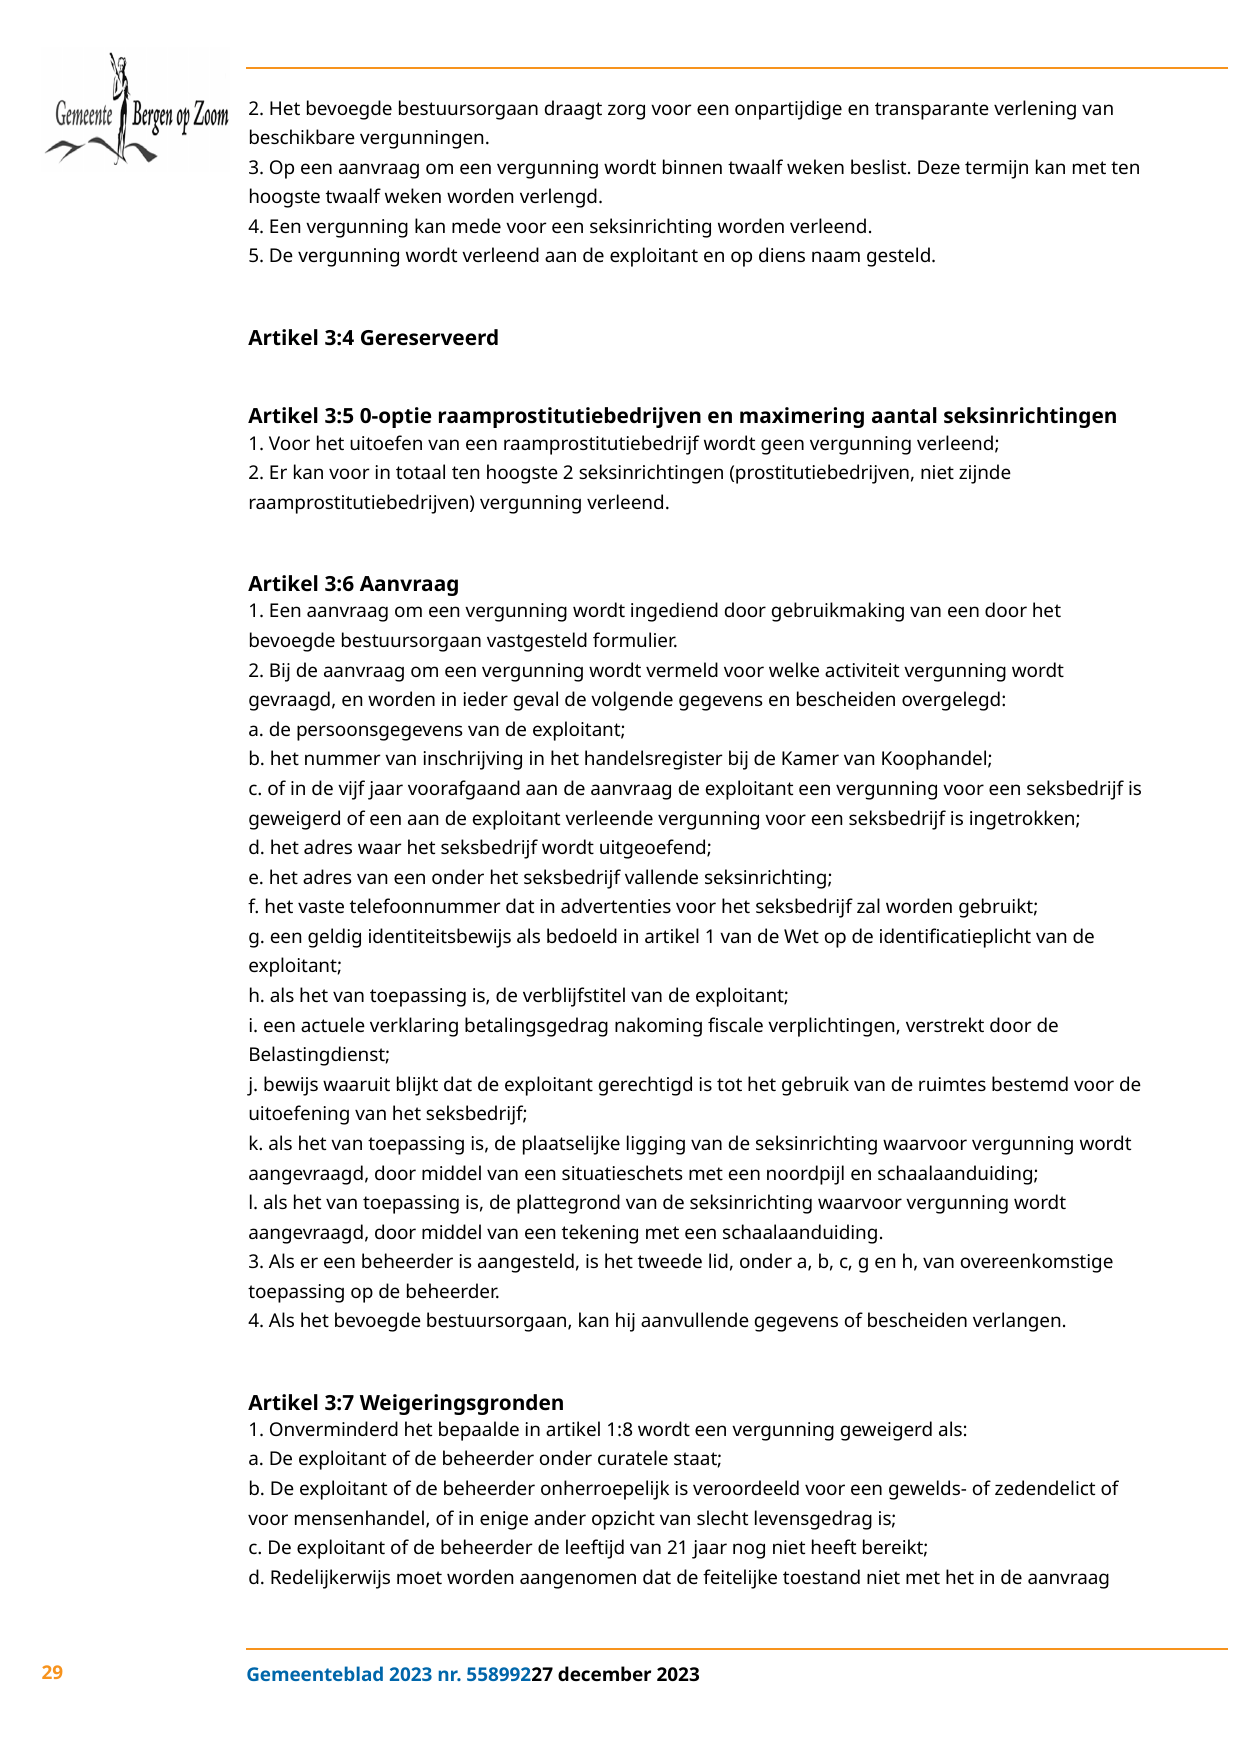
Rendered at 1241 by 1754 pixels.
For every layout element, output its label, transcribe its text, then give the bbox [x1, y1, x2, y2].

text f. het vaste telefoonnummer dat in advertenties voor het seksbedrijf zal worden gebruikt; [248, 893, 1152, 919]
text 3. Op een aanvraag om een vergunning wordt binnen twaalf weken beslist. Deze termijn kan met ten hoogste twaalf weken worden verlengd. [248, 154, 1152, 209]
text j. bewijs waaruit blijkt dat de exploitant gerechtigd is tot het gebruik van de ruimtes bestemd voor de uitoefening van het seksbedrijf; [248, 1071, 1152, 1126]
text c. of in de vijf jaar voorafgaand aan de aanvraag de exploitant een vergunning voor een seksbedrijf is geweigerd of een aan de exploitant verleende vergunning voor een seksbedrijf is ingetrokken; [248, 775, 1152, 830]
text 2. Het bevoegde bestuursorgaan draagt zorg voor een onpartijdige en transparante verlening van beschikbare vergunningen. [248, 95, 1152, 150]
text 4. Een vergunning kan mede voor een seksinrichting worden verleend. [248, 213, 1152, 239]
text h. als het van toepassing is, de verblijfstitel van de exploitant; [248, 982, 1152, 1008]
text e. het adres van een onder het seksbedrijf vallende seksinrichting; [248, 864, 1152, 889]
text Artikel 3:7 Weigeringsgronden [248, 1388, 1152, 1416]
picture [41, 47, 231, 172]
text i. een actuele verklaring betalingsgedrag nakoming fiscale verplichtingen, verstrekt door de Belastingdienst; [248, 1012, 1152, 1067]
text 4. Als het bevoegde bestuursorgaan, kan hij aanvullende gegevens of bescheiden verlangen. [248, 1308, 1152, 1333]
text a. de persoonsgegevens van de exploitant; [248, 716, 1152, 742]
text d. het adres waar het seksbedrijf wordt uitgeoefend; [248, 834, 1152, 860]
text b. het nummer van inschrijving in het handelsregister bij de Kamer van Koophandel; [248, 746, 1152, 771]
text a. De exploitant of de beheerder onder curatele staat; [248, 1446, 1152, 1471]
text 2. Bij de aanvraag om een vergunning wordt vermeld voor welke activiteit vergunning wordt gevraagd, en worden in ieder geval de volgende gegevens en bescheiden overgelegd: [248, 657, 1152, 712]
text 1. Een aanvraag om een vergunning wordt ingediend door gebruikmaking van een door het bevoegde bestuursorgaan vastgesteld formulier. [248, 598, 1152, 653]
text Artikel 3:6 Aanvraag [248, 569, 1152, 598]
text b. De exploitant of de beheerder onherroepelijk is veroordeeld voor een gewelds- of zedendelict of voor mensenhandel, of in enige ander opzicht van slecht levensgedrag is; [248, 1475, 1152, 1531]
text 5. De vergunning wordt verleend aan de exploitant en op diens naam gesteld. [248, 243, 1152, 268]
text 2. Er kan voor in totaal ten hoogste 2 seksinrichtingen (prostitutiebedrijven, niet zijnde raamprostitutiebedrijven) vergunning verleend. [248, 459, 1152, 515]
text 1. Voor het uitoefen van een raamprostitutiebedrijf wordt geen vergunning verleend; [248, 430, 1152, 456]
text Artikel 3:4 Gereserveerd [248, 323, 1152, 351]
text Artikel 3:5 0-optie raamprostitutiebedrijven en maximering aantal seksinrichtingen [248, 402, 1152, 430]
text c. De exploitant of de beheerder de leeftijd van 21 jaar nog niet heeft bereikt; [248, 1534, 1152, 1560]
text l. als het van toepassing is, de plattegrond van de seksinrichting waarvoor vergunning wordt aangevraagd, door middel van een tekening met een schaalaanduiding. [248, 1189, 1152, 1244]
text 1. Onverminderd het bepaalde in artikel 1:8 wordt een vergunning geweigerd als: [248, 1416, 1152, 1442]
text 3. Als er een beheerder is aangesteld, is het tweede lid, onder a, b, c, g en h, van overeenkomstige toepassing op de beheerder. [248, 1248, 1152, 1304]
text k. als het van toepassing is, de plaatselijke ligging van de seksinrichting waarvoor vergunning wordt aangevraagd, door middel van een situatieschets met een noordpijl en schaalaanduiding; [248, 1130, 1152, 1185]
text d. Redelijkerwijs moet worden aangenomen dat de feitelijke toestand niet met het in de aanvraag [248, 1564, 1152, 1590]
text g. een geldig identiteitsbewijs als bedoeld in artikel 1 van de Wet op de identificatieplicht van de exploitant; [248, 923, 1152, 978]
